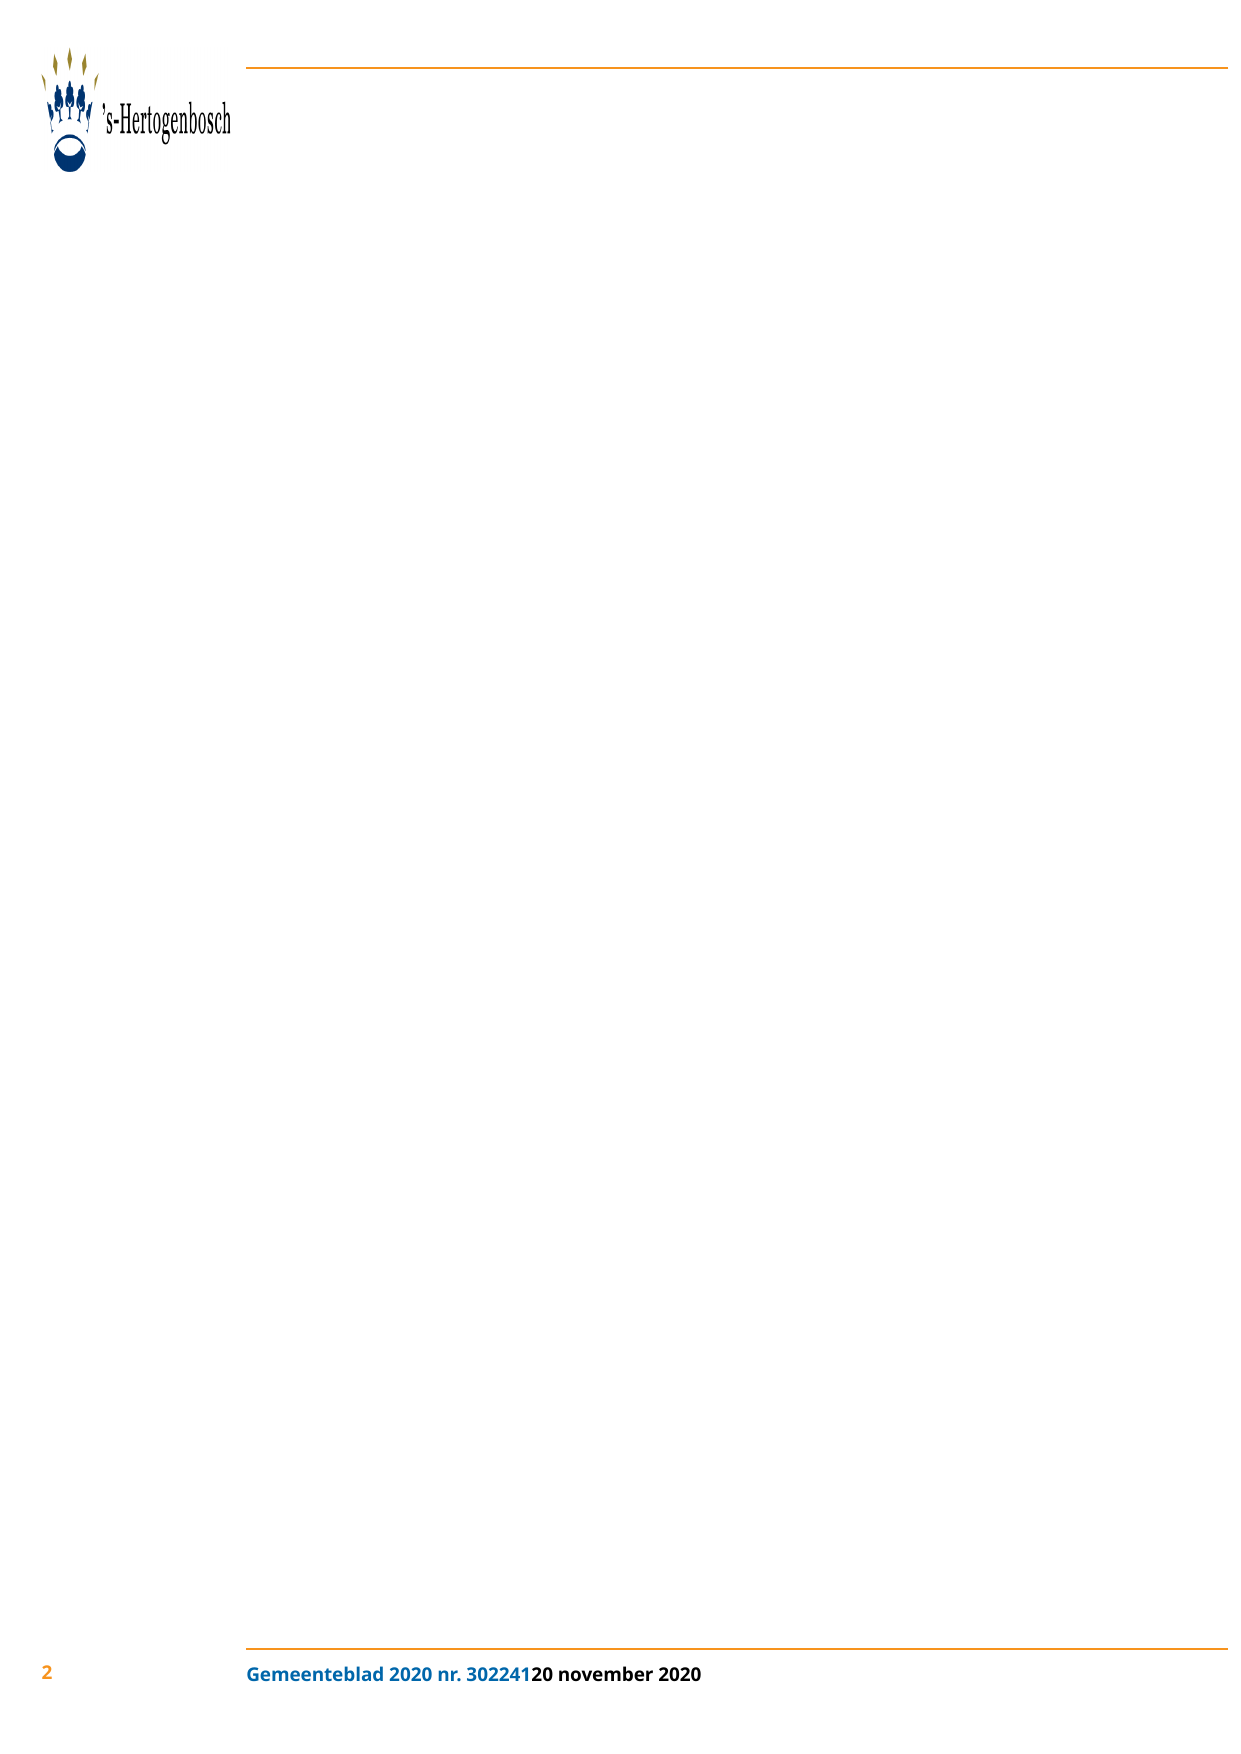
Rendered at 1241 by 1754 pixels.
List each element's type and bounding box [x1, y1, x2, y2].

picture [41, 47, 231, 172]
